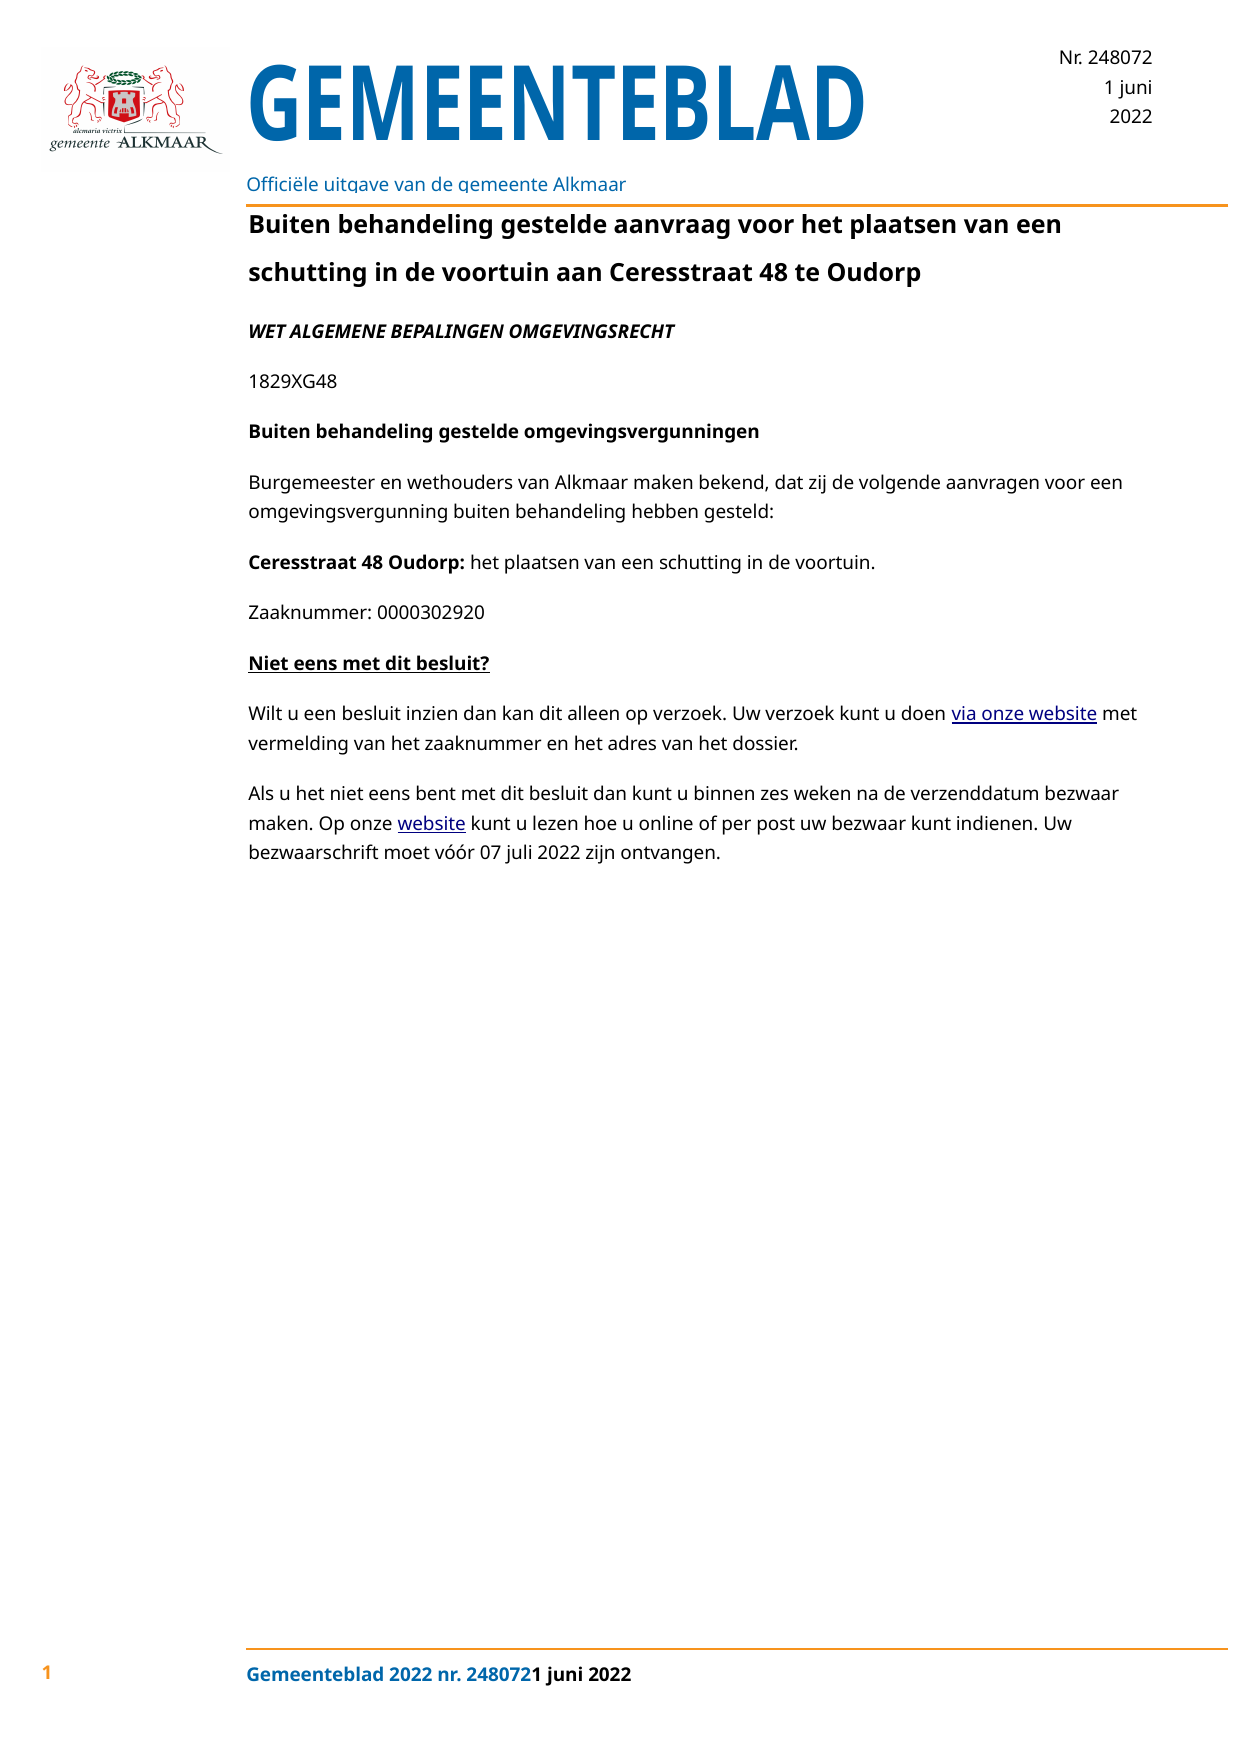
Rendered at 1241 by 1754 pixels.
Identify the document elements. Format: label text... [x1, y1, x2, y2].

text Buiten behandeling gestelde omgevingsvergunningen [248, 419, 1152, 444]
picture [41, 47, 231, 172]
text Wilt u een besluit inzien dan kan dit alleen op verzoek. Uw verzoek kunt u doen via onze website met vermelding van het zaaknummer en het adres van het dossier. [248, 700, 1152, 756]
text Niet eens met dit besluit? [248, 650, 1152, 676]
text Zaaknummer: 0000302920 [248, 599, 1152, 625]
text 1829XG48 [248, 368, 1152, 394]
text Buiten behandeling gestelde aanvraag voor het plaatsen van een schutting in de voortuin aan Ceresstraat 48 te Oudorp [248, 207, 1152, 288]
text WET ALGEMENE BEPALINGEN OMGEVINGSRECHT [248, 318, 1152, 344]
text Burgemeester en wethouders van Alkmaar maken bekend, dat zij de volgende aanvragen voor een omgevingsvergunning buiten behandeling hebben gesteld: [248, 469, 1152, 524]
text Als u het niet eens bent met dit besluit dan kunt u binnen zes weken na de verzenddatum bezwaar maken. Op onze website kunt u lezen hoe u online of per post uw bezwaar kunt indienen. Uw bezwaarschrift moet vóór 07 juli 2022 zijn ontvangen. [248, 780, 1152, 865]
text Ceresstraat 48 Oudorp: het plaatsen van een schutting in de voortuin. [248, 549, 1152, 575]
